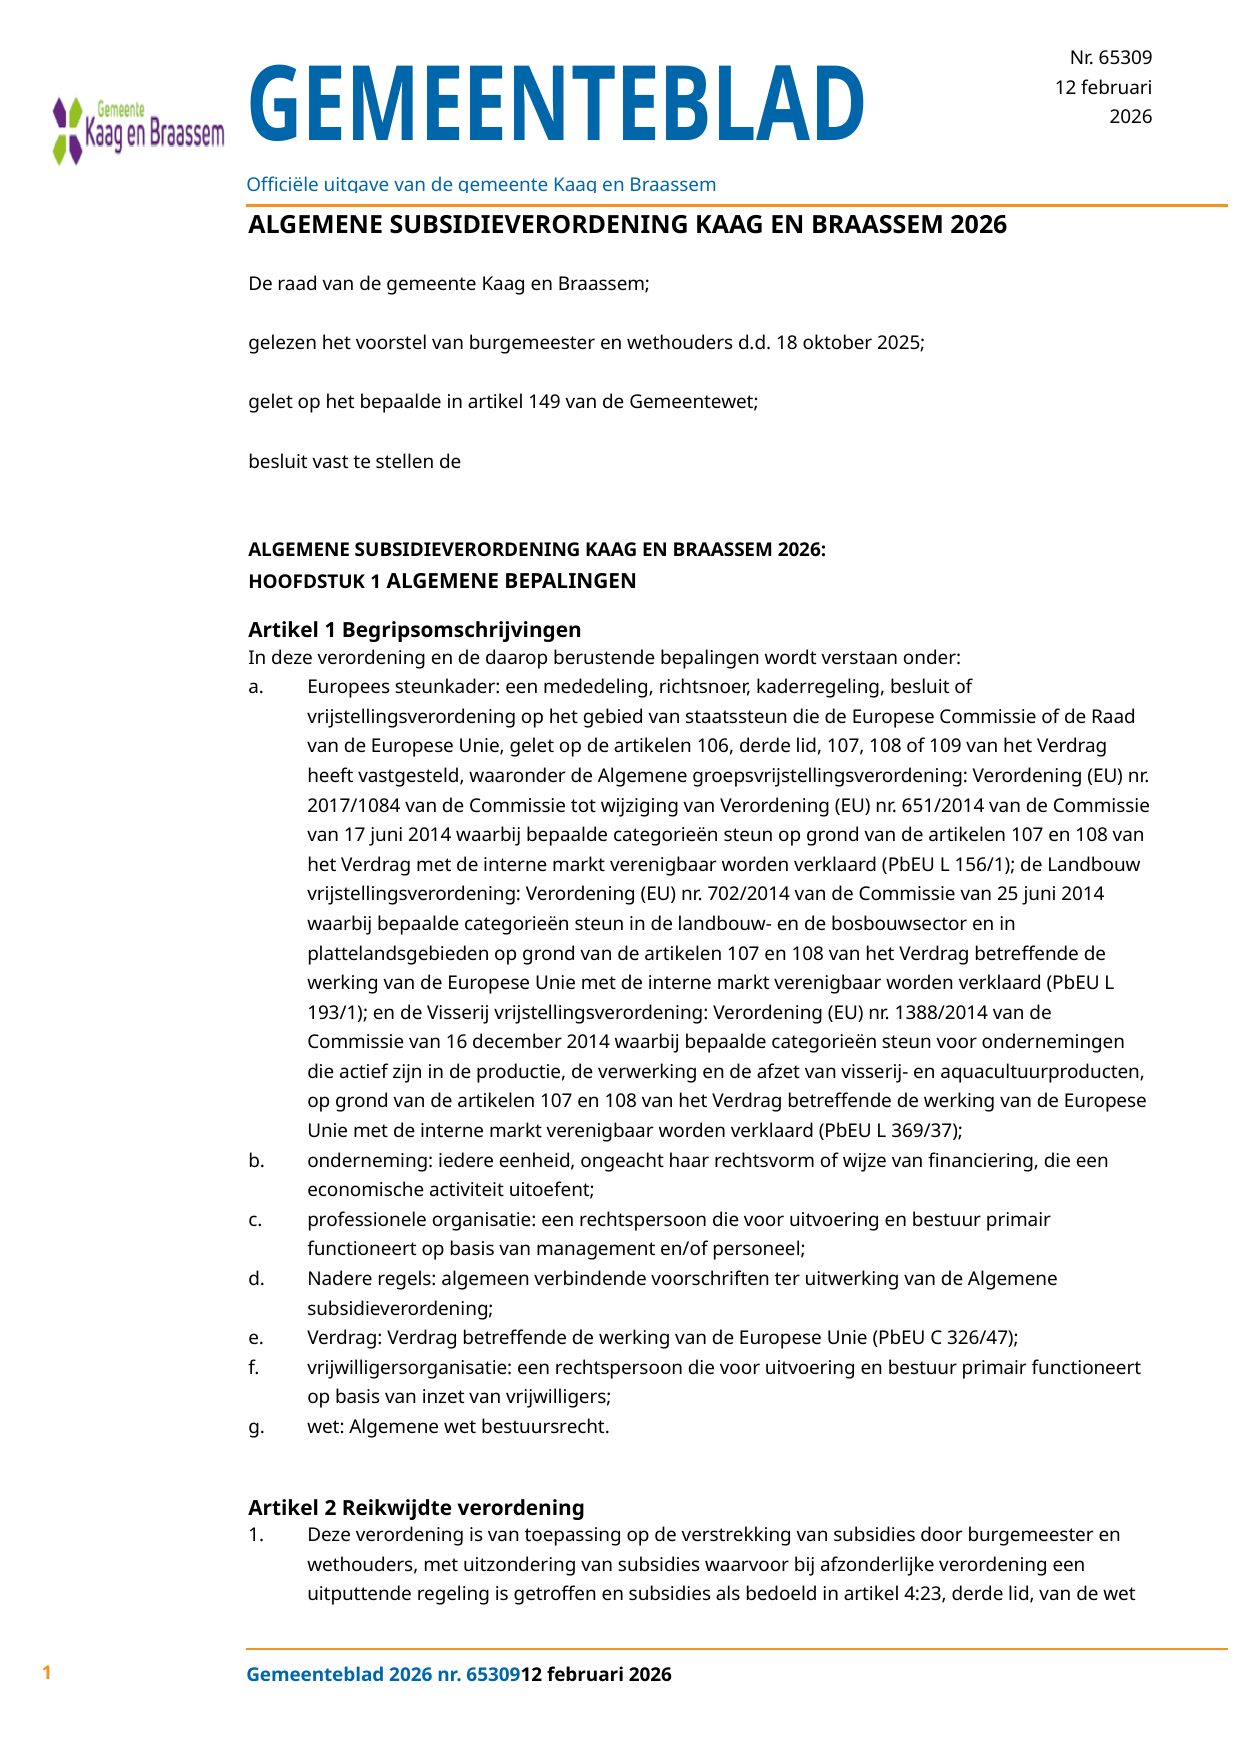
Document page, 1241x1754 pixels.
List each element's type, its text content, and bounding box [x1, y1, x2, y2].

list Nadere regels: algemeen verbindende voorschriften ter uitwerking van de Algemene subsidieverordening; [248, 1265, 1152, 1320]
list wet: Algemene wet bestuursrecht. [248, 1413, 1152, 1439]
list Verdrag: Verdrag betreffende de werking van de Europese Unie (PbEU C 326/47); [248, 1324, 1152, 1350]
list onderneming: iedere eenheid, ongeacht haar rechtsvorm of wijze van financiering, die een economische activiteit uitoefent; [248, 1147, 1152, 1202]
text De raad van de gemeente Kaag en Braassem; [248, 270, 1152, 296]
text In deze verordening en de daarop berustende bepalingen wordt verstaan onder: [248, 644, 1152, 669]
text Artikel 1 Begripsomschrijvingen [248, 615, 1152, 644]
list professionele organisatie: een rechtspersoon die voor uitvoering en bestuur primair functioneert op basis van management en/of personeel; [248, 1206, 1152, 1261]
text gelet op het bepaalde in artikel 149 van de Gemeentewet; [248, 389, 1152, 414]
text Artikel 2 Reikwijdte verordening [248, 1493, 1152, 1521]
text HOOFDSTUK 1 ALGEMENE BEPALINGEN [248, 566, 1152, 594]
text gelezen het voorstel van burgemeester en wethouders d.d. 18 oktober 2025; [248, 329, 1152, 355]
list vrijwilligersorganisatie: een rechtspersoon die voor uitvoering en bestuur primair functioneert op basis van inzet van vrijwilligers; [248, 1354, 1152, 1409]
text besluit vast te stellen de [248, 448, 1152, 473]
list Europees steunkader: een mededeling, richtsnoer, kaderregeling, besluit of vrijstellingsverordening op het gebied van staatssteun die de Europese Commissie of de Raad van de Europese Unie, gelet op de artikelen 106, derde lid, 107, 108 of 109 van het Verdrag heeft vastgesteld, waaronder de Algemene groepsvrijstellingsverordening: Verordening (EU) nr. 2017/1084 van de Commissie tot wijziging van Verordening (EU) nr. 651/2014 van de Commissie van 17 juni 2014 waarbij bepaalde categorieën steun op grond van de artikelen 107 en 108 van het Verdrag met de interne markt verenigbaar worden verklaard (PbEU L 156/1); de Landbouw vrijstellingsverordening: Verordening (EU) nr. 702/2014 van de Commissie van 25 juni 2014 waarbij bepaalde categorieën steun in de landbouw- en de bosbouwsector en in plattelandsgebieden op grond van de artikelen 107 en 108 van het Verdrag betreffende de werking van de Europese Unie met de interne markt verenigbaar worden verklaard (PbEU L 193/1); en de Visserij vrijstellingsverordening: Verordening (EU) nr. 1388/2014 van de Commissie van 16 december 2014 waarbij bepaalde categorieën steun voor ondernemingen die actief zijn in de productie, de verwerking en de afzet van visserij- en aquacultuurproducten, op grond van de artikelen 107 en 108 van het Verdrag betreffende de werking van de Europese Unie met de interne markt verenigbaar worden verklaard (PbEU L 369/37); [248, 673, 1152, 1143]
text ALGEMENE SUBSIDIEVERORDENING KAAG EN BRAASSEM 2026: [248, 537, 1152, 562]
picture [41, 47, 231, 172]
list Deze verordening is van toepassing op de verstrekking van subsidies door burgemeester en wethouders, met uitzondering van subsidies waarvoor bij afzonderlijke verordening een uitputtende regeling is getroffen en subsidies als bedoeld in artikel 4:23, derde lid, van de wet [248, 1521, 1152, 1606]
text ALGEMENE SUBSIDIEVERORDENING KAAG EN BRAASSEM 2026 [248, 207, 1152, 241]
